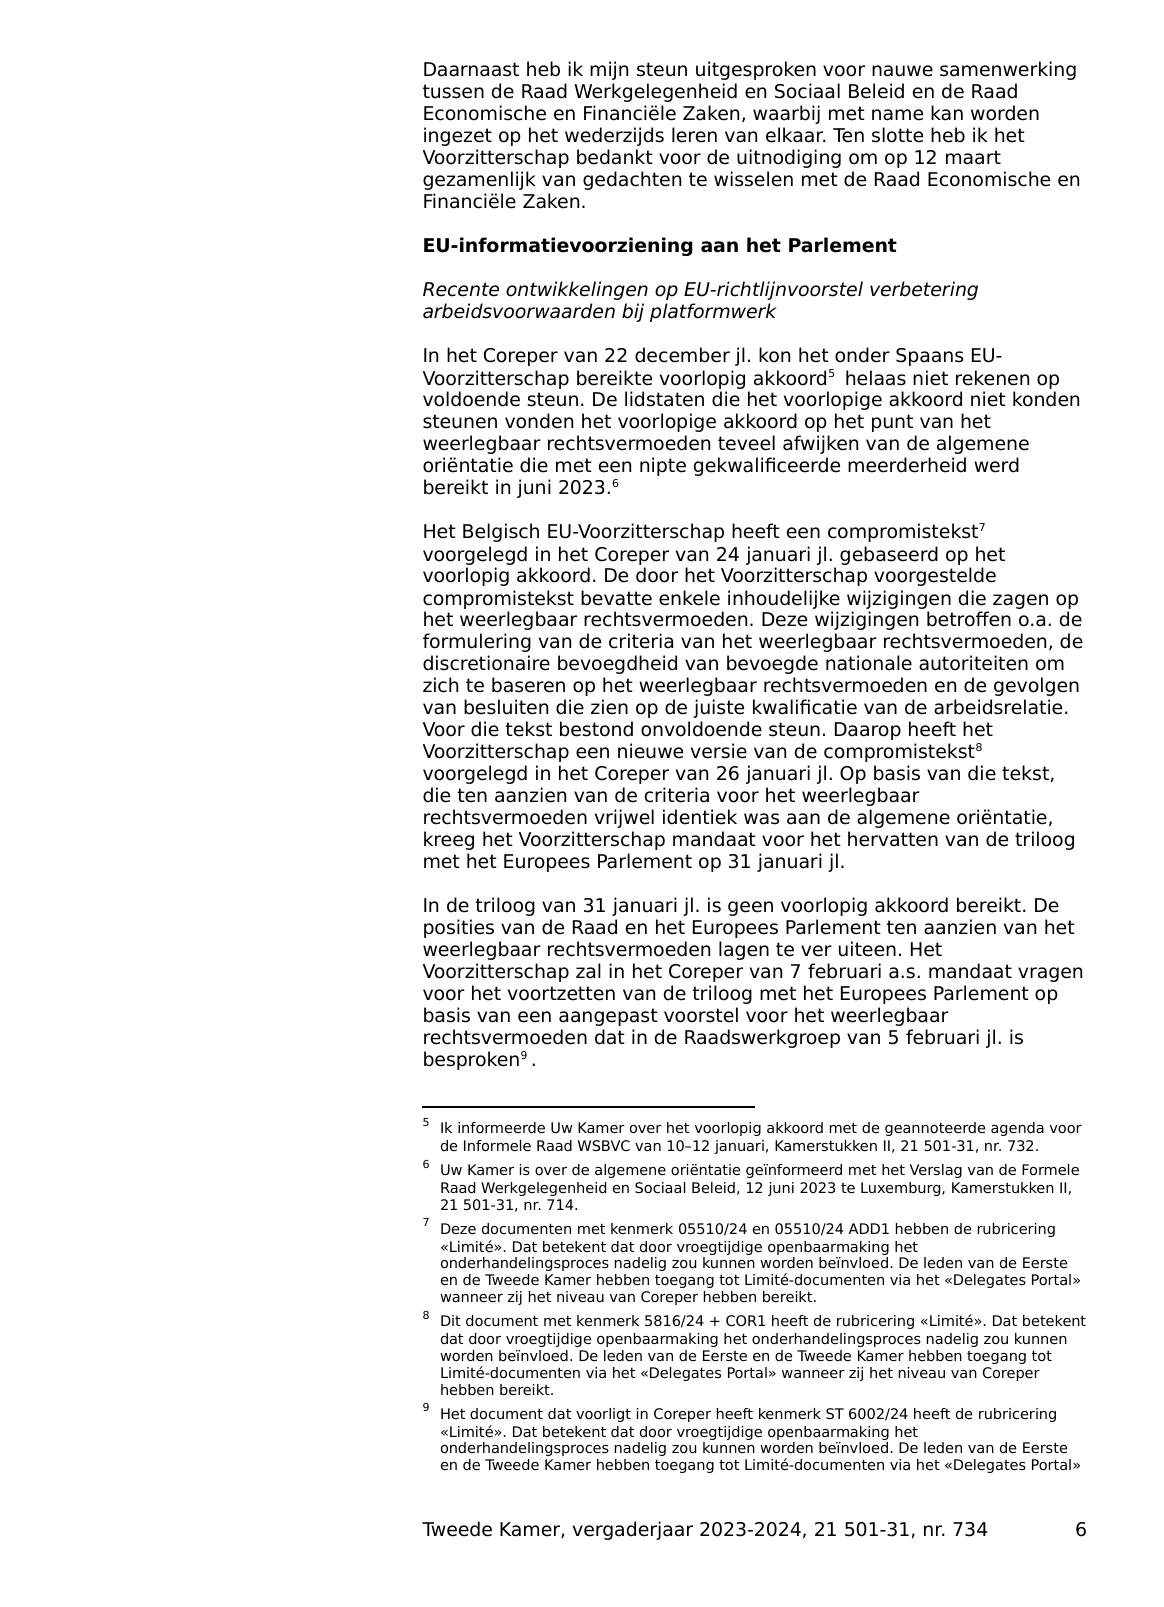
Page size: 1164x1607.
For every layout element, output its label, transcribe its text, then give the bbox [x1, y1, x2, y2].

text Deze documenten met kenmerk 05510/24 en 05510/24 ADD1 hebben de rubricering «Limité». Dat betekent dat door vroegtijdige openbaarmaking het onderhandelingsproces nadelig zou kunnen worden beïnvloed. De leden van de Eerste en de Tweede Kamer hebben toegang tot Limité-documenten via het «Delegates Portal» wanneer zij het niveau van Coreper hebben bereikt. [422, 1217, 1087, 1306]
text Daarnaast heb ik mijn steun uitgesproken voor nauwe samenwerking tussen de Raad Werkgelegenheid en Sociaal Beleid en de Raad Economische en Financiële Zaken, waarbij met name kan worden ingezet op het wederzijds leren van elkaar. Ten slotte heb ik het Voorzitterschap bedankt voor de uitnodiging om op 12 maart gezamenlijk van gedachten te wisselen met de Raad Economische en Financiële Zaken. [422, 59, 1087, 213]
subtitle Recente ontwikkelingen op EU-richtlijnvoorstel verbetering arbeidsvoorwaarden bij platformwerk [422, 279, 1087, 323]
text In de triloog van 31 januari jl. is geen voorlopig akkoord bereikt. De posities van de Raad en het Europees Parlement ten aanzien van het weerlegbaar rechtsvermoeden lagen te ver uiteen. Het Voorzitterschap zal in het Coreper van 7 februari a.s. mandaat vragen voor het voortzetten van de triloog met het Europees Parlement op basis van een aangepast voorstel voor het weerlegbaar rechtsvermoeden dat in de Raadswerkgroep van 5 februari jl. is besproken. [422, 895, 1087, 1071]
text Het Belgisch EU-Voorzitterschap heeft een compromistekst voorgelegd in het Coreper van 24 januari jl. gebaseerd op het voorlopig akkoord. De door het Voorzitterschap voorgestelde compromistekst bevatte enkele inhoudelijke wijzigingen die zagen op het weerlegbaar rechtsvermoeden. Deze wijzigingen betroffen o.a. de formulering van de criteria van het weerlegbaar rechtsvermoeden, de discretionaire bevoegdheid van bevoegde nationale autoriteiten om zich te baseren op het weerlegbaar rechtsvermoeden en de gevolgen van besluiten die zien op de juiste kwalificatie van de arbeidsrelatie. Voor die tekst bestond onvoldoende steun. Daarop heeft het Voorzitterschap een nieuwe versie van de compromistekst voorgelegd in het Coreper van 26 januari jl. Op basis van die tekst, die ten aanzien van de criteria voor het weerlegbaar rechtsvermoeden vrijwel identiek was aan de algemene oriëntatie, kreeg het Voorzitterschap mandaat voor het hervatten van de triloog met het Europees Parlement op 31 januari jl. [422, 521, 1087, 873]
subtitle EU-informatievoorziening aan het Parlement [422, 235, 1087, 257]
text In het Coreper van 22 december jl. kon het onder Spaans EU-Voorzitterschap bereikte voorlopig akkoord helaas niet rekenen op voldoende steun. De lidstaten die het voorlopige akkoord niet konden steunen vonden het voorlopige akkoord op het punt van het weerlegbaar rechtsvermoeden teveel afwijken van de algemene oriëntatie die met een nipte gekwalificeerde meerderheid werd bereikt in juni 2023. [422, 345, 1087, 499]
text Dit document met kenmerk 5816/24 + COR1 heeft de rubricering «Limité». Dat betekent dat door vroegtijdige openbaarmaking het onderhandelingsproces nadelig zou kunnen worden beïnvloed. De leden van de Eerste en de Tweede Kamer hebben toegang tot Limité-documenten via het «Delegates Portal» wanneer zij het niveau van Coreper hebben bereikt. [422, 1309, 1087, 1399]
text Ik informeerde Uw Kamer over het voorlopig akkoord met de geannoteerde agenda voor de Informele Raad WSBVC van 10–12 januari, Kamerstukken II, 21 501-31, nr. 732. [422, 1116, 1087, 1155]
text Het document dat voorligt in Coreper heeft kenmerk ST 6002/24 heeft de rubricering «Limité». Dat betekent dat door vroegtijdige openbaarmaking het onderhandelingsproces nadelig zou kunnen worden beïnvloed. De leden van de Eerste en de Tweede Kamer hebben toegang tot Limité-documenten via het «Delegates Portal» [422, 1402, 1087, 1474]
text Uw Kamer is over de algemene oriëntatie geïnformeerd met het Verslag van de Formele Raad Werkgelegenheid en Sociaal Beleid, 12 juni 2023 te Luxemburg, Kamerstukken II, 21 501-31, nr. 714. [422, 1158, 1087, 1214]
